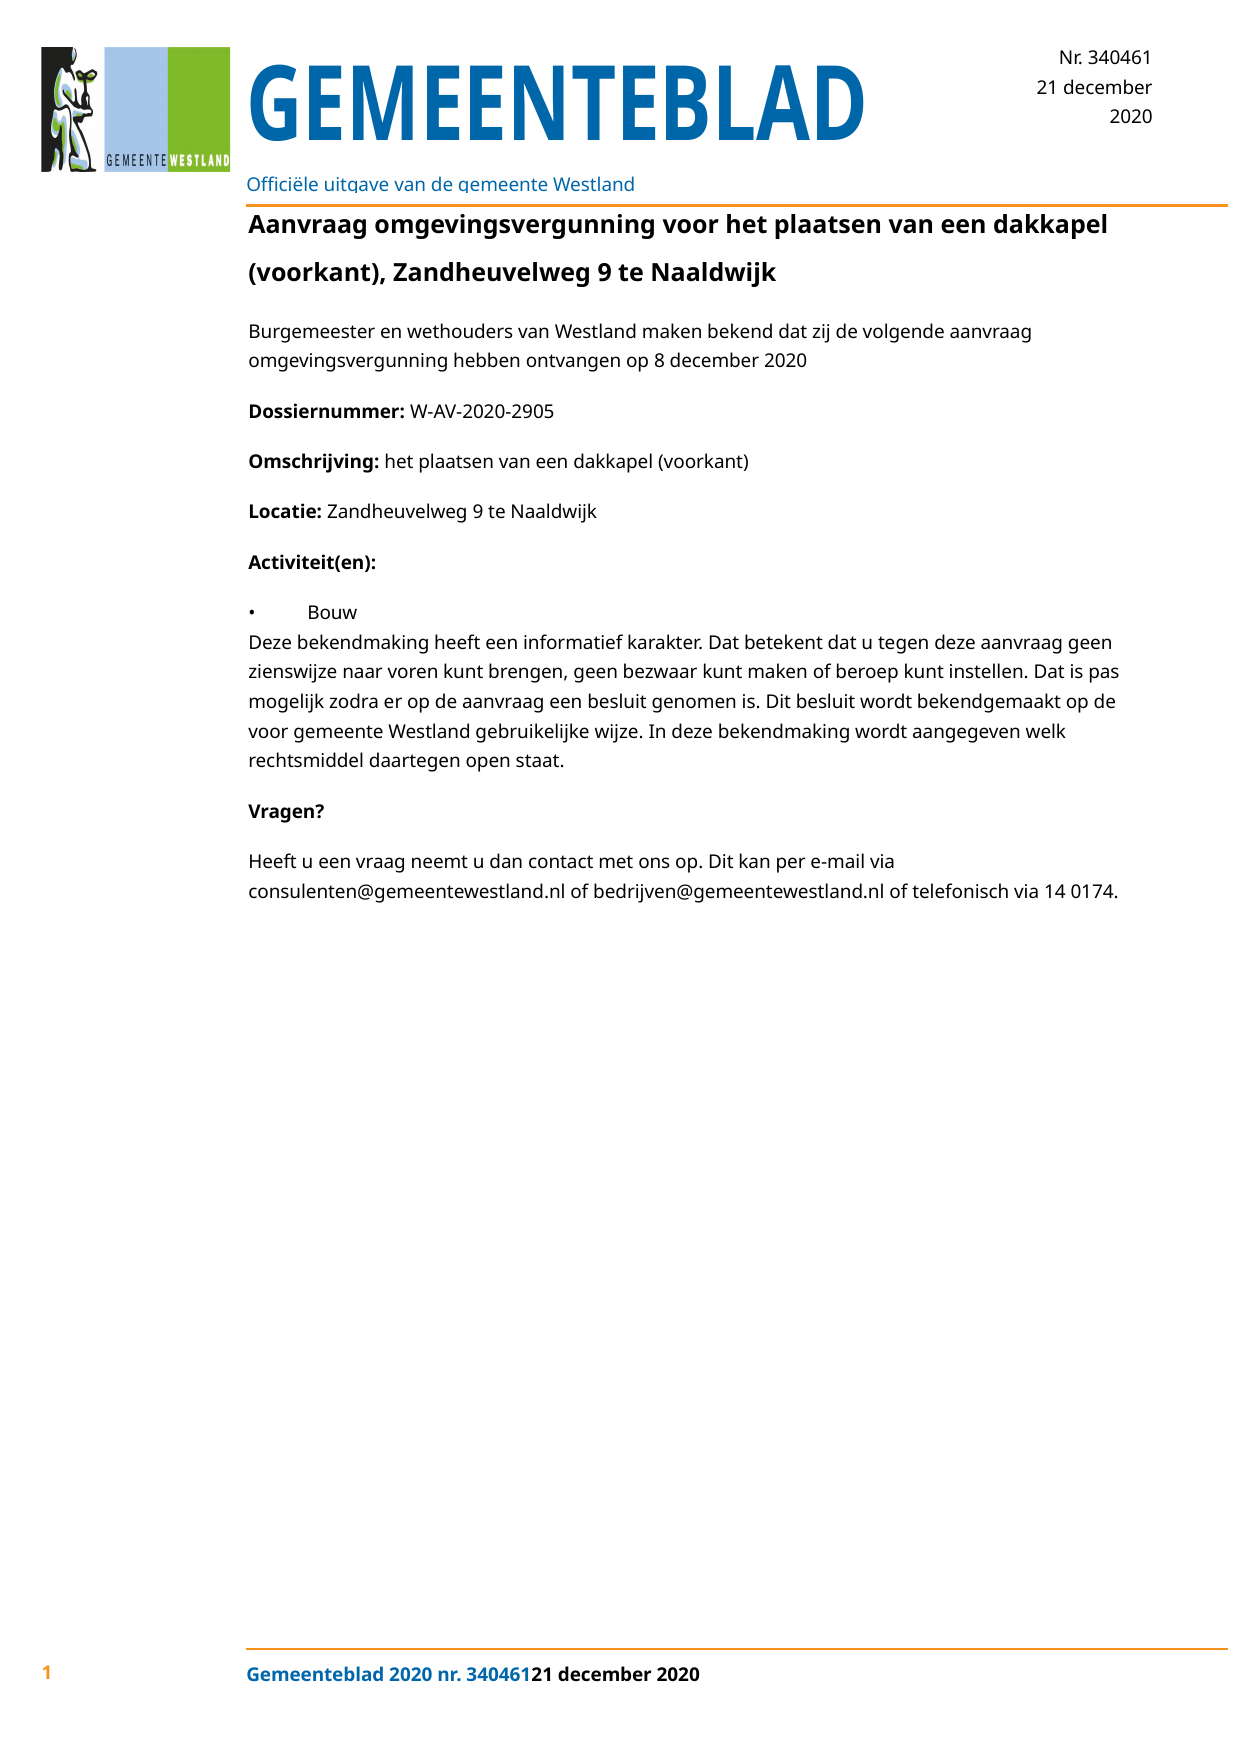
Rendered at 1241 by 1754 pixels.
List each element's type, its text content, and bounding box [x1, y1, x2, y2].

text Locatie: Zandheuvelweg 9 te Naaldwijk [248, 499, 1152, 524]
text Dossiernummer: W-AV-2020-2905 [248, 398, 1152, 424]
picture [41, 47, 231, 172]
text Heeft u een vraag neemt u dan contact met ons op. Dit kan per e-mail via consulenten@gemeentewestland.nl of bedrijven@gemeentewestland.nl of telefonisch via 14 0174. [248, 848, 1152, 904]
list Bouw [248, 599, 1152, 625]
text Omschrijving: het plaatsen van een dakkapel (voorkant) [248, 448, 1152, 474]
text Deze bekendmaking heeft een informatief karakter. Dat betekent dat u tegen deze aanvraag geen zienswijze naar voren kunt brengen, geen bezwaar kunt maken of beroep kunt instellen. Dat is pas mogelijk zodra er op de aanvraag een besluit genomen is. Dit besluit wordt bekendgemaakt op de voor gemeente Westland gebruikelijke wijze. In deze bekendmaking wordt aangegeven welk rechtsmiddel daartegen open staat. [248, 629, 1152, 773]
text Vragen? [248, 798, 1152, 824]
text Activiteit(en): [248, 549, 1152, 575]
text Burgemeester en wethouders van Westland maken bekend dat zij de volgende aanvraag omgevingsvergunning hebben ontvangen op 8 december 2020 [248, 318, 1152, 373]
text Aanvraag omgevingsvergunning voor het plaatsen van een dakkapel (voorkant), Zandheuvelweg 9 te Naaldwijk [248, 207, 1152, 288]
